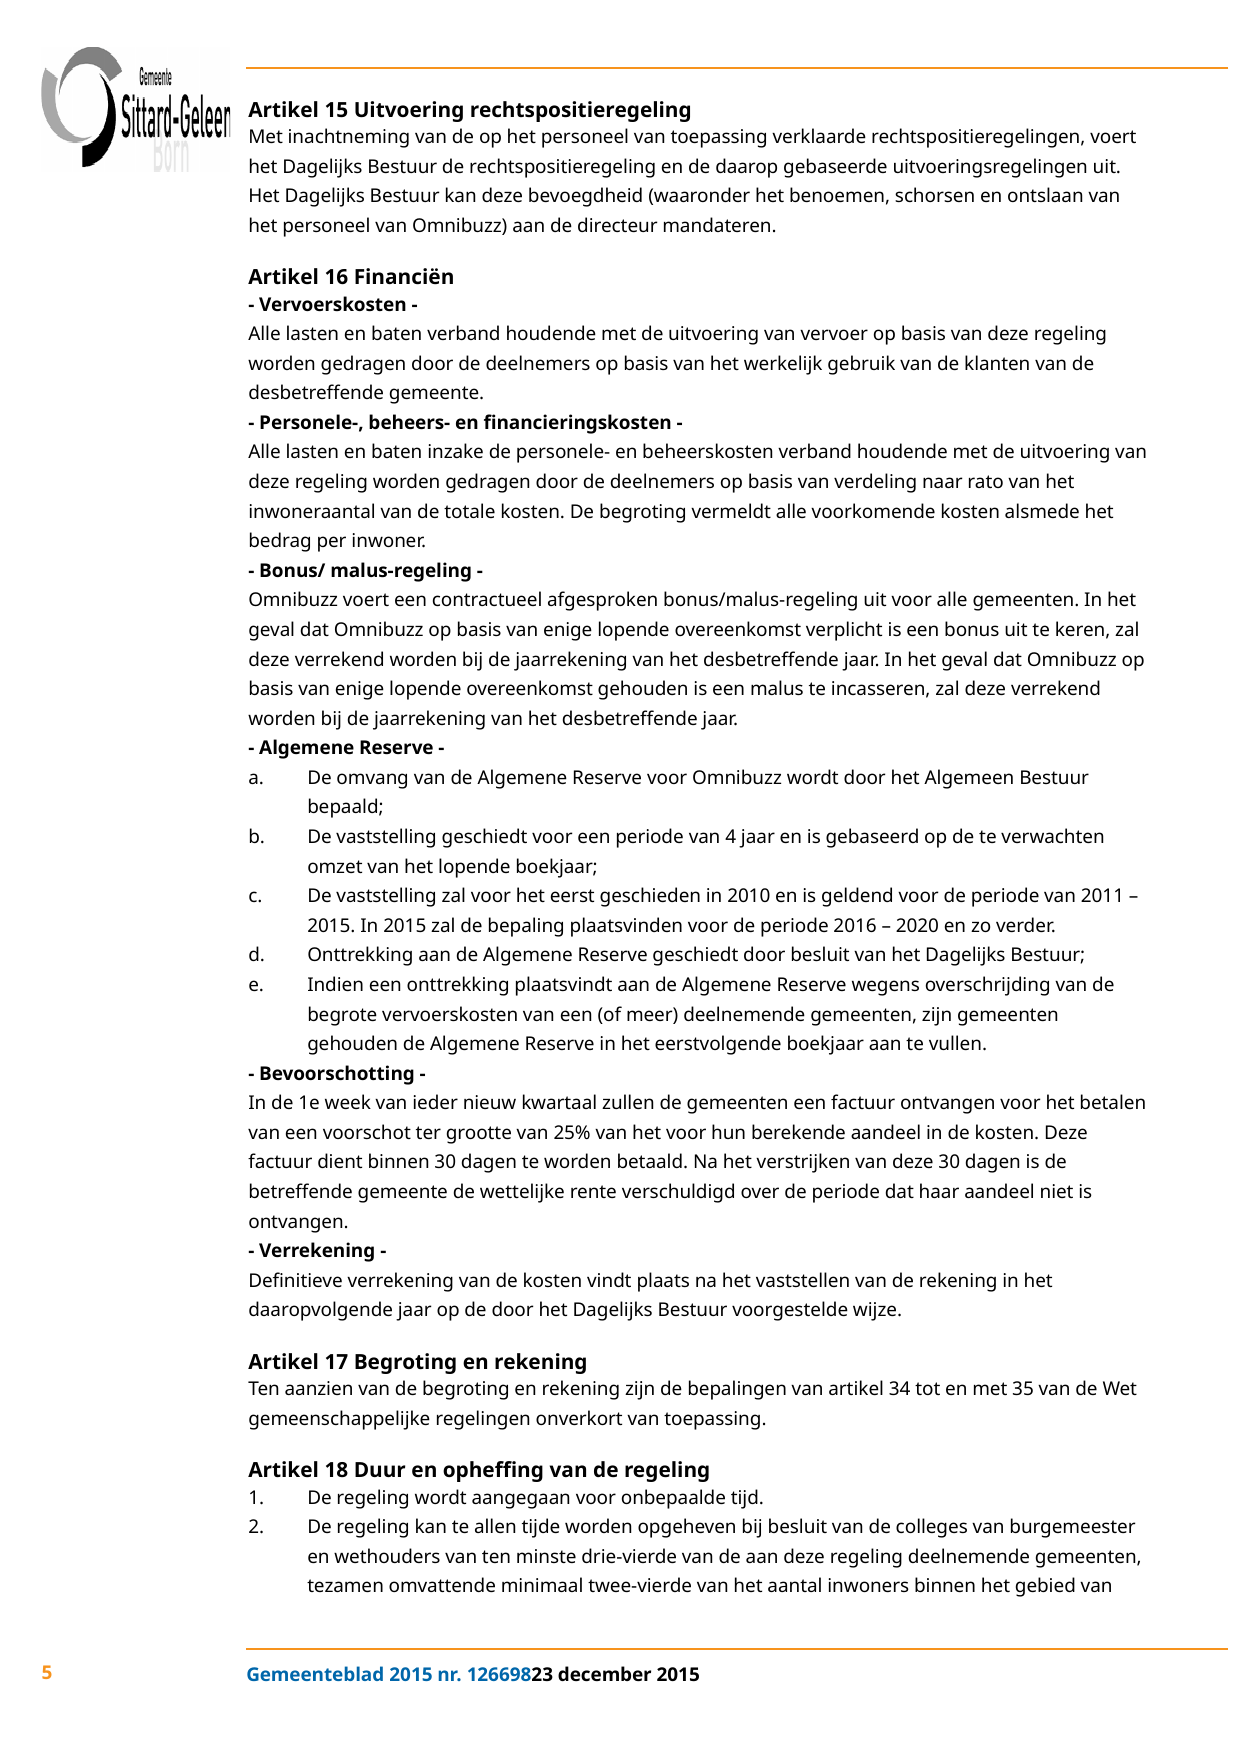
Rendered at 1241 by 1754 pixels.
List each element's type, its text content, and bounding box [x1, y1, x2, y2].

text - Bevoorschotting - [248, 1060, 1152, 1086]
text In de 1e week van ieder nieuw kwartaal zullen de gemeenten een factuur ontvangen voor het betalen van een voorschot ter grootte van 25% van het voor hun berekende aandeel in de kosten. Deze factuur dient binnen 30 dagen te worden betaald. Na het verstrijken van deze 30 dagen is de betreffende gemeente de wettelijke rente verschuldigd over de periode dat haar aandeel niet is ontvangen. [248, 1089, 1152, 1234]
text Artikel 18 Duur en opheffing van de regeling [248, 1456, 1152, 1484]
list De vaststelling zal voor het eerst geschieden in 2010 en is geldend voor de periode van 2011 – 2015. In 2015 zal de bepaling plaatsvinden voor de periode 2016 – 2020 en zo verder. [248, 882, 1152, 938]
text - Personele-, beheers- en financieringskosten - [248, 409, 1152, 435]
picture [41, 47, 231, 172]
text - Bonus/ malus-regeling - [248, 557, 1152, 583]
text - Vervoerskosten - [248, 291, 1152, 317]
text - Verrekening - [248, 1237, 1152, 1263]
list De regeling wordt aangegaan voor onbepaalde tijd. [248, 1484, 1152, 1510]
text Met inachtneming van de op het personeel van toepassing verklaarde rechtspositieregelingen, voert het Dagelijks Bestuur de rechtspositieregeling en de daarop gebaseerde uitvoeringsregelingen uit. Het Dagelijks Bestuur kan deze bevoegdheid (waaronder het benoemen, schorsen en ontslaan van het personeel van Omnibuzz) aan de directeur mandateren. [248, 123, 1152, 238]
list De vaststelling geschiedt voor een periode van 4 jaar en is gebaseerd op de te verwachten omzet van het lopende boekjaar; [248, 823, 1152, 879]
list Onttrekking aan de Algemene Reserve geschiedt door besluit van het Dagelijks Bestuur; [248, 942, 1152, 967]
text Artikel 16 Financiën [248, 262, 1152, 291]
text Artikel 17 Begroting en rekening [248, 1347, 1152, 1376]
text Omnibuzz voert een contractueel afgesproken bonus/malus-regeling uit voor alle gemeenten. In het geval dat Omnibuzz op basis van enige lopende overeenkomst verplicht is een bonus uit te keren, zal deze verrekend worden bij de jaarrekening van het desbetreffende jaar. In het geval dat Omnibuzz op basis van enige lopende overeenkomst gehouden is een malus te incasseren, zal deze verrekend worden bij de jaarrekening van het desbetreffende jaar. [248, 587, 1152, 731]
text Definitieve verrekening van de kosten vindt plaats na het vaststellen van de rekening in het daaropvolgende jaar op de door het Dagelijks Bestuur voorgestelde wijze. [248, 1267, 1152, 1322]
text Ten aanzien van de begroting en rekening zijn de bepalingen van artikel 34 tot en met 35 van de Wet gemeenschappelijke regelingen onverkort van toepassing. [248, 1376, 1152, 1431]
text - Algemene Reserve - [248, 734, 1152, 760]
text Alle lasten en baten inzake de personele- en beheerskosten verband houdende met de uitvoering van deze regeling worden gedragen door de deelnemers op basis van verdeling naar rato van het inwoneraantal van de totale kosten. De begroting vermeldt alle voorkomende kosten alsmede het bedrag per inwoner. [248, 439, 1152, 553]
list De omvang van de Algemene Reserve voor Omnibuzz wordt door het Algemeen Bestuur bepaald; [248, 764, 1152, 819]
text Alle lasten en baten verband houdende met de uitvoering van vervoer op basis van deze regeling worden gedragen door de deelnemers op basis van het werkelijk gebruik van de klanten van de desbetreffende gemeente. [248, 320, 1152, 405]
text Artikel 15 Uitvoering rechtspositieregeling [248, 95, 1152, 123]
list Indien een onttrekking plaatsvindt aan de Algemene Reserve wegens overschrijding van de begrote vervoerskosten van een (of meer) deelnemende gemeenten, zijn gemeenten gehouden de Algemene Reserve in het eerstvolgende boekjaar aan te vullen. [248, 971, 1152, 1056]
list De regeling kan te allen tijde worden opgeheven bij besluit van de colleges van burgemeester en wethouders van ten minste drie-vierde van de aan deze regeling deelnemende gemeenten, tezamen omvattende minimaal twee-vierde van het aantal inwoners binnen het gebied van [248, 1513, 1152, 1598]
